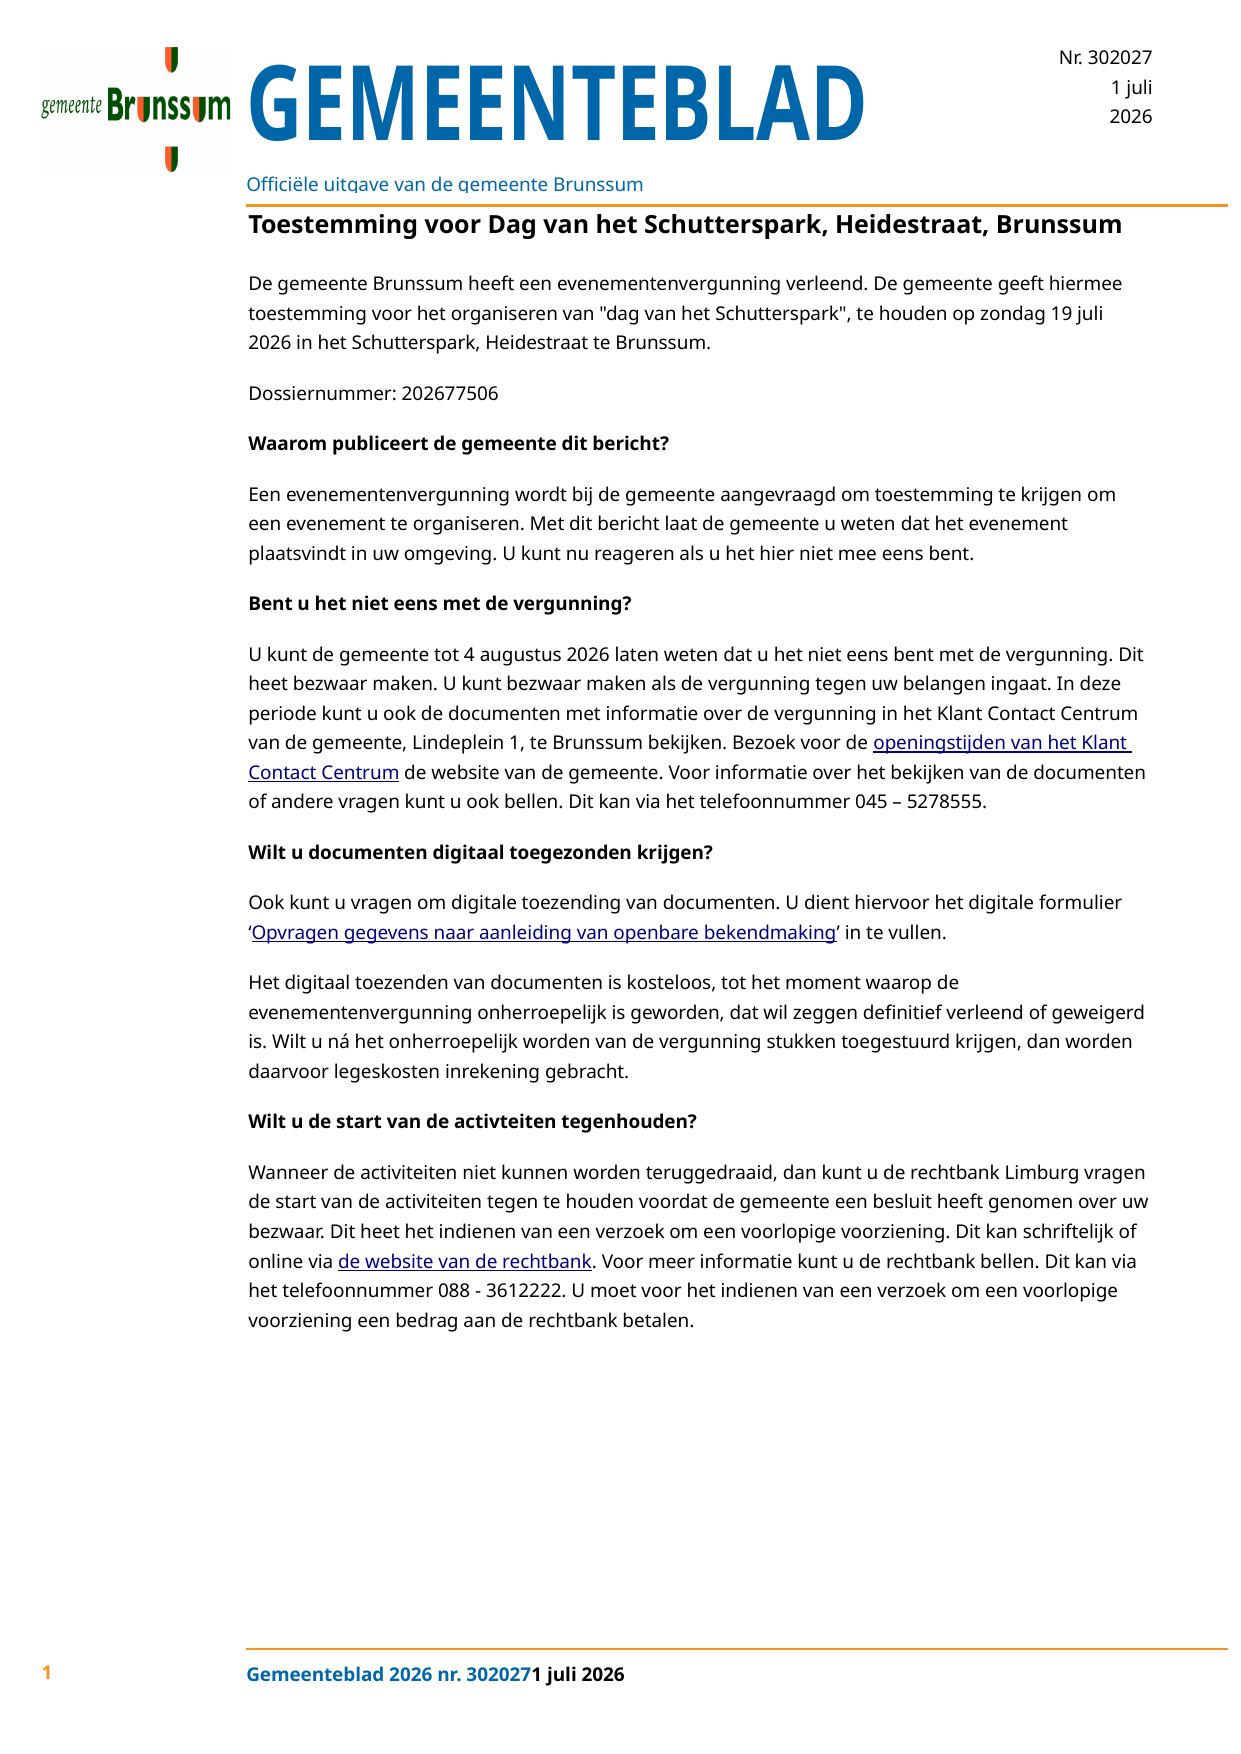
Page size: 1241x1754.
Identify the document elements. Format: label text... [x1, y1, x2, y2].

text Toestemming voor Dag van het Schutterspark, Heidestraat, Brunssum [248, 207, 1152, 241]
text Bent u het niet eens met de vergunning? [248, 590, 1152, 616]
text Waarom publiceert de gemeente dit bericht? [248, 430, 1152, 456]
text De gemeente Brunssum heeft een evenementenvergunning verleend. De gemeente geeft hiermee toestemming voor het organiseren van "dag van het Schutterspark", te houden op zondag 19 juli 2026 in het Schutterspark, Heidestraat te Brunssum. [248, 270, 1152, 355]
picture [41, 47, 231, 172]
text Wanneer de activiteiten niet kunnen worden teruggedraaid, dan kunt u de rechtbank Limburg vragen de start van de activiteiten tegen te houden voordat de gemeente een besluit heeft genomen over uw bezwaar. Dit heet het indienen van een verzoek om een voorlopige voorziening. Dit kan schriftelijk of online via de website van de rechtbank. Voor meer informatie kunt u de rechtbank bellen. Dit kan via het telefoonnummer 088 - 3612222. U moet voor het indienen van een verzoek om een voorlopige voorziening een bedrag aan de rechtbank betalen. [248, 1159, 1152, 1333]
text Ook kunt u vragen om digitale toezending van documenten. U dient hiervoor het digitale formulier ‘Opvragen gegevens naar aanleiding van openbare bekendmaking’ in te vullen. [248, 889, 1152, 945]
text Dossiernummer: 202677506 [248, 380, 1152, 406]
text Wilt u de start van de activteiten tegenhouden? [248, 1109, 1152, 1134]
text Wilt u documenten digitaal toegezonden krijgen? [248, 839, 1152, 865]
text U kunt de gemeente tot 4 augustus 2026 laten weten dat u het niet eens bent met de vergunning. Dit heet bezwaar maken. U kunt bezwaar maken als de vergunning tegen uw belangen ingaat. In deze periode kunt u ook de documenten met informatie over de vergunning in het Klant Contact Centrum van de gemeente, Lindeplein 1, te Brunssum bekijken. Bezoek voor de openingstijden van het Klant Contact Centrum de website van de gemeente. Voor informatie over het bekijken van de documenten of andere vragen kunt u ook bellen. Dit kan via het telefoonnummer 045 – 5278555. [248, 641, 1152, 814]
text Het digitaal toezenden van documenten is kosteloos, tot het moment waarop de evenementenvergunning onherroepelijk is geworden, dat wil zeggen definitief verleend of geweigerd is. Wilt u ná het onherroepelijk worden van de vergunning stukken toegestuurd krijgen, dan worden daarvoor legeskosten inrekening gebracht. [248, 969, 1152, 1084]
text Een evenementenvergunning wordt bij de gemeente aangevraagd om toestemming te krijgen om een evenement te organiseren. Met dit bericht laat de gemeente u weten dat het evenement plaatsvindt in uw omgeving. U kunt nu reageren als u het hier niet mee eens bent. [248, 481, 1152, 566]
